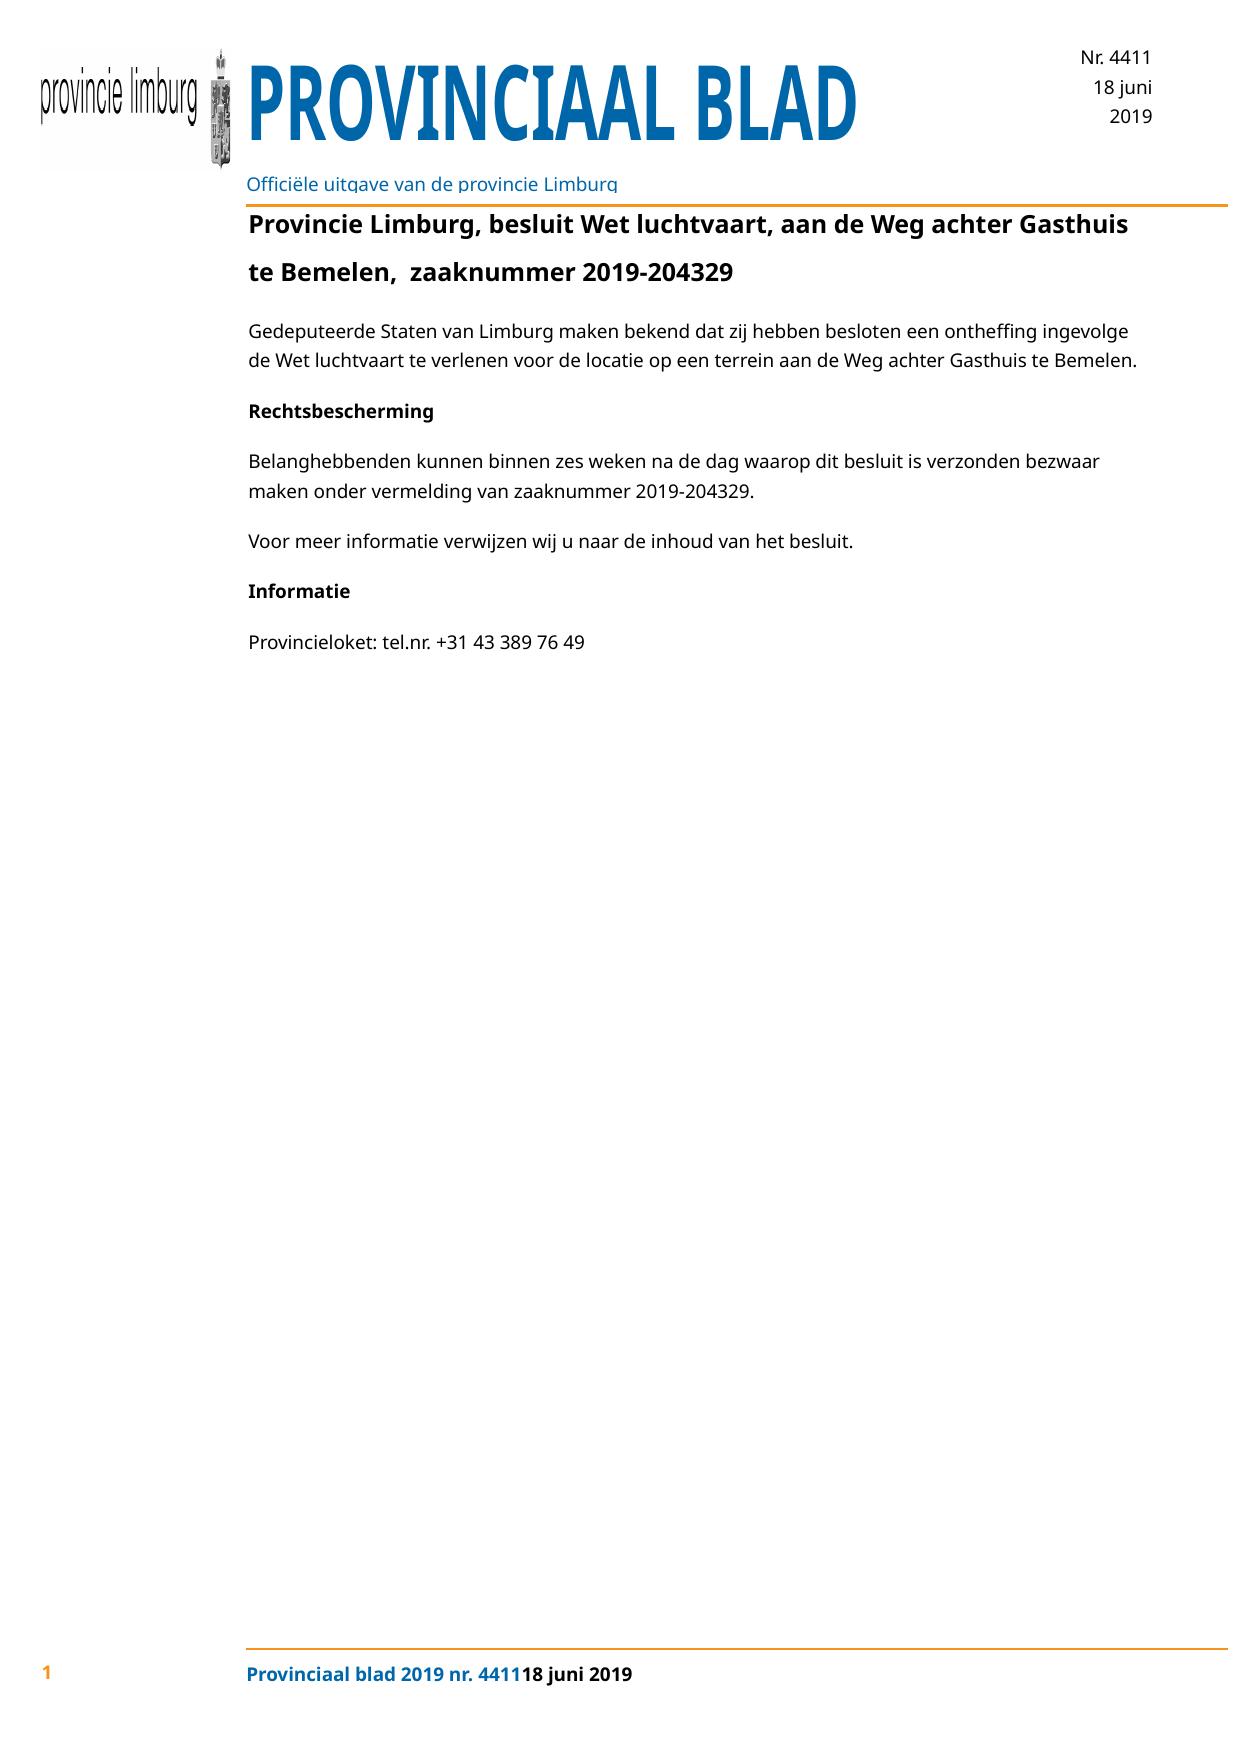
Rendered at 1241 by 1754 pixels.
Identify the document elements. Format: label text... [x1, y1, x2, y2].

text Informatie [248, 579, 1152, 604]
text Provincieloket: tel.nr. +31 43 389 76 49 [248, 629, 1152, 655]
text Gedeputeerde Staten van Limburg maken bekend dat zij hebben besloten een ontheffing ingevolge de Wet luchtvaart te verlenen voor de locatie op een terrein aan de Weg achter Gasthuis te Bemelen. [248, 318, 1152, 373]
text Rechtsbescherming [248, 398, 1152, 424]
text Voor meer informatie verwijzen wij u naar de inhoud van het besluit. [248, 528, 1152, 554]
picture [41, 47, 231, 172]
text Provincie Limburg, besluit Wet luchtvaart, aan de Weg achter Gasthuis te Bemelen, zaaknummer 2019-204329 [248, 207, 1152, 288]
text Belanghebbenden kunnen binnen zes weken na de dag waarop dit besluit is verzonden bezwaar maken onder vermelding van zaaknummer 2019-204329. [248, 448, 1152, 504]
